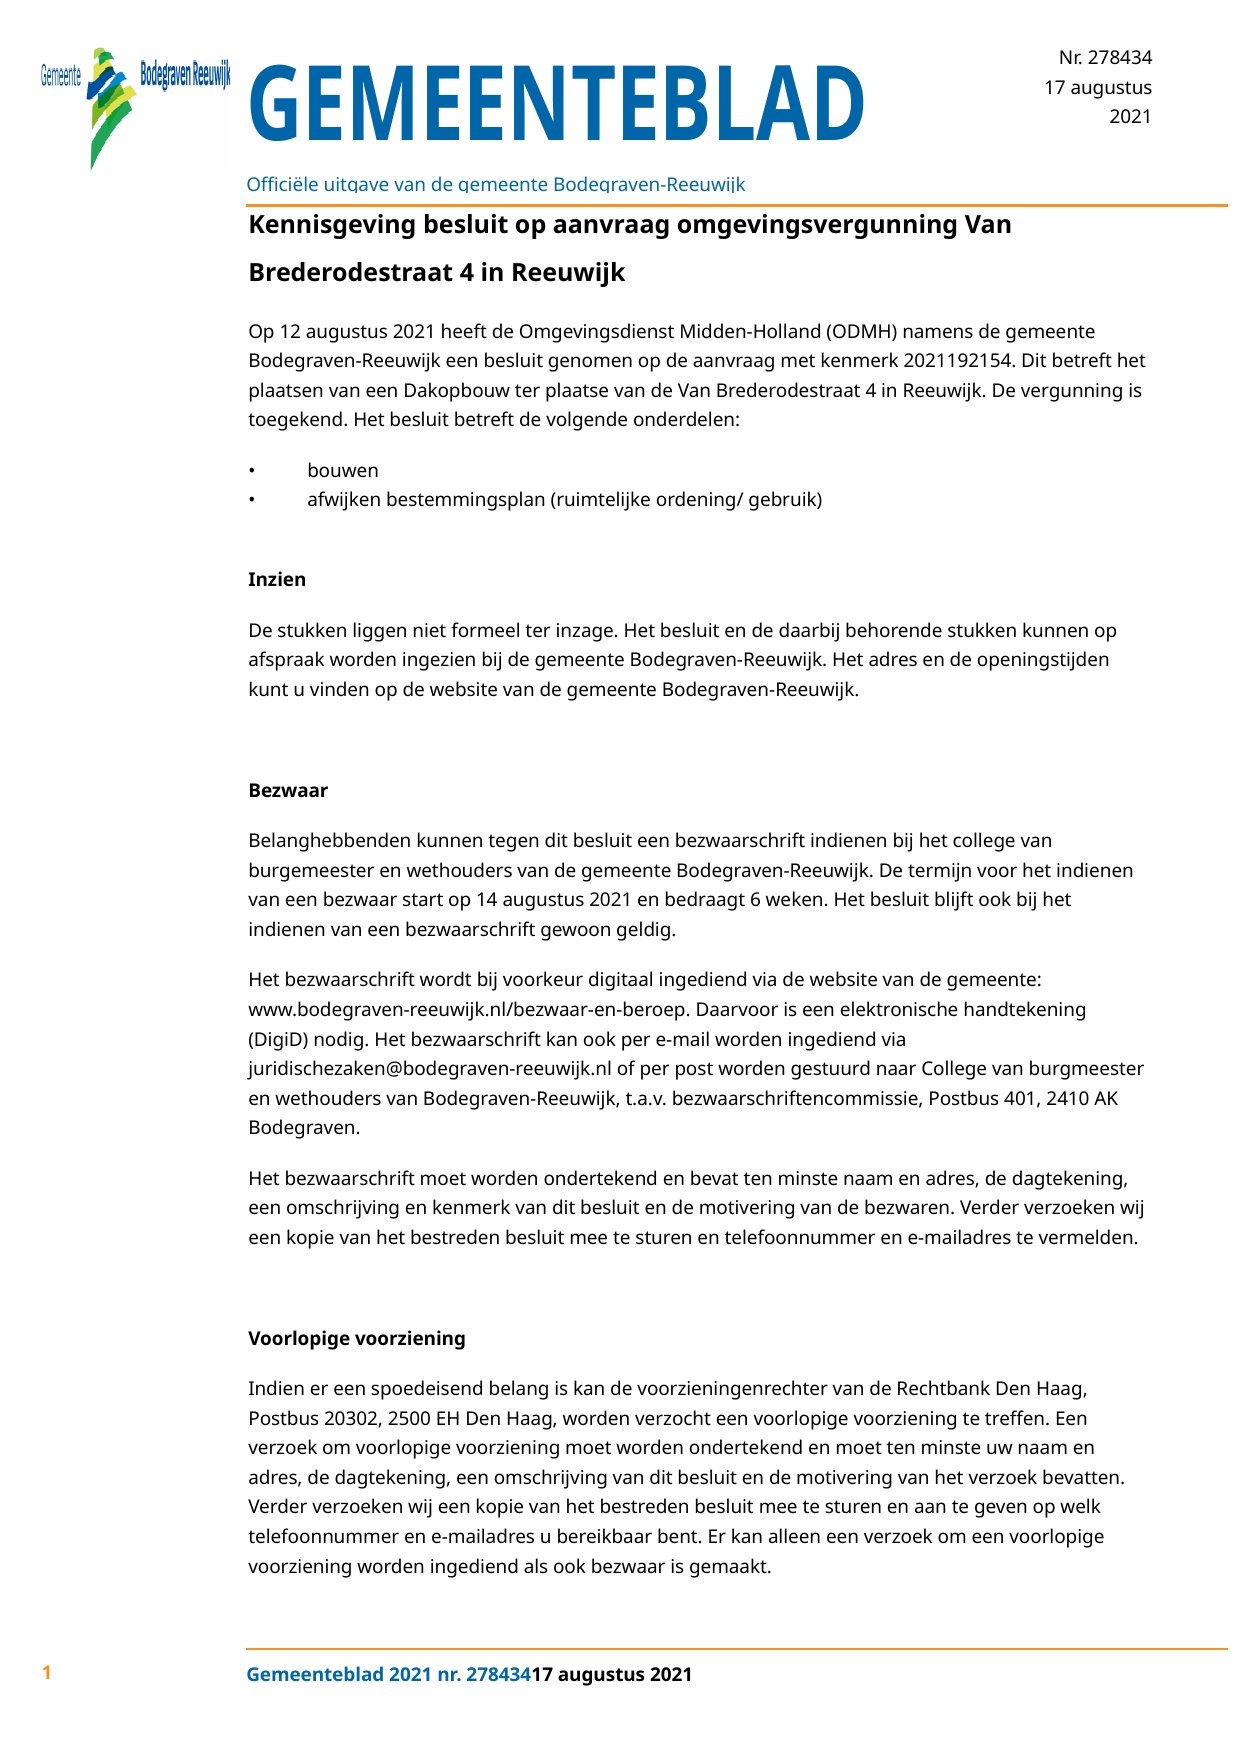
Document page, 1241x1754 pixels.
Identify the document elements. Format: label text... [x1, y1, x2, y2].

text Kennisgeving besluit op aanvraag omgevingsvergunning Van Brederodestraat 4 in Reeuwijk [248, 207, 1152, 288]
text Inzien [248, 567, 1152, 592]
text Bezwaar [248, 777, 1152, 803]
text De stukken liggen niet formeel ter inzage. Het besluit en de daarbij behorende stukken kunnen op afspraak worden ingezien bij de gemeente Bodegraven-Reeuwijk. Het adres en de openingstijden kunt u vinden op de website van de gemeente Bodegraven-Reeuwijk. [248, 617, 1152, 702]
list bouwen [248, 457, 1152, 483]
text Op 12 augustus 2021 heeft de Omgevingsdienst Midden-Holland (ODMH) namens de gemeente Bodegraven-Reeuwijk een besluit genomen op de aanvraag met kenmerk 2021192154. Dit betreft het plaatsen van een Dakopbouw ter plaatse van de Van Brederodestraat 4 in Reeuwijk. De vergunning is toegekend. Het besluit betreft de volgende onderdelen: [248, 318, 1152, 432]
text Het bezwaarschrift wordt bij voorkeur digitaal ingediend via de website van de gemeente: www.bodegraven-reeuwijk.nl/bezwaar-en-beroep. Daarvoor is een elektronische handtekening (DigiD) nodig. Het bezwaarschrift kan ook per e-mail worden ingediend via juridischezaken@bodegraven-reeuwijk.nl of per post worden gestuurd naar College van burgmeester en wethouders van Bodegraven-Reeuwijk, t.a.v. bezwaarschriftencommissie, Postbus 401, 2410 AK Bodegraven. [248, 967, 1152, 1140]
text Voorlopige voorziening [248, 1325, 1152, 1351]
picture [41, 47, 231, 172]
text Het bezwaarschrift moet worden ondertekend en bevat ten minste naam en adres, de dagtekening, een omschrijving en kenmerk van dit besluit en de motivering van de bezwaren. Verder verzoeken wij een kopie van het bestreden besluit mee te sturen en telefoonnummer en e-mailadres te vermelden. [248, 1165, 1152, 1250]
text Belanghebbenden kunnen tegen dit besluit een bezwaarschrift indienen bij het college van burgemeester en wethouders van de gemeente Bodegraven-Reeuwijk. De termijn voor het indienen van een bezwaar start op 14 augustus 2021 en bedraagt 6 weken. Het besluit blijft ook bij het indienen van een bezwaarschrift gewoon geldig. [248, 827, 1152, 942]
text Indien er een spoedeisend belang is kan de voorzieningenrechter van de Rechtbank Den Haag, Postbus 20302, 2500 EH Den Haag, worden verzocht een voorlopige voorziening te treffen. Een verzoek om voorlopige voorziening moet worden ondertekend en moet ten minste uw naam en adres, de dagtekening, een omschrijving van dit besluit en de motivering van het verzoek bevatten. Verder verzoeken wij een kopie van het bestreden besluit mee te sturen en aan te geven op welk telefoonnummer en e-mailadres u bereikbaar bent. Er kan alleen een verzoek om een voorlopige voorziening worden ingediend als ook bezwaar is gemaakt. [248, 1375, 1152, 1579]
list afwijken bestemmingsplan (ruimtelijke ordening/ gebruik) [248, 487, 1152, 512]
